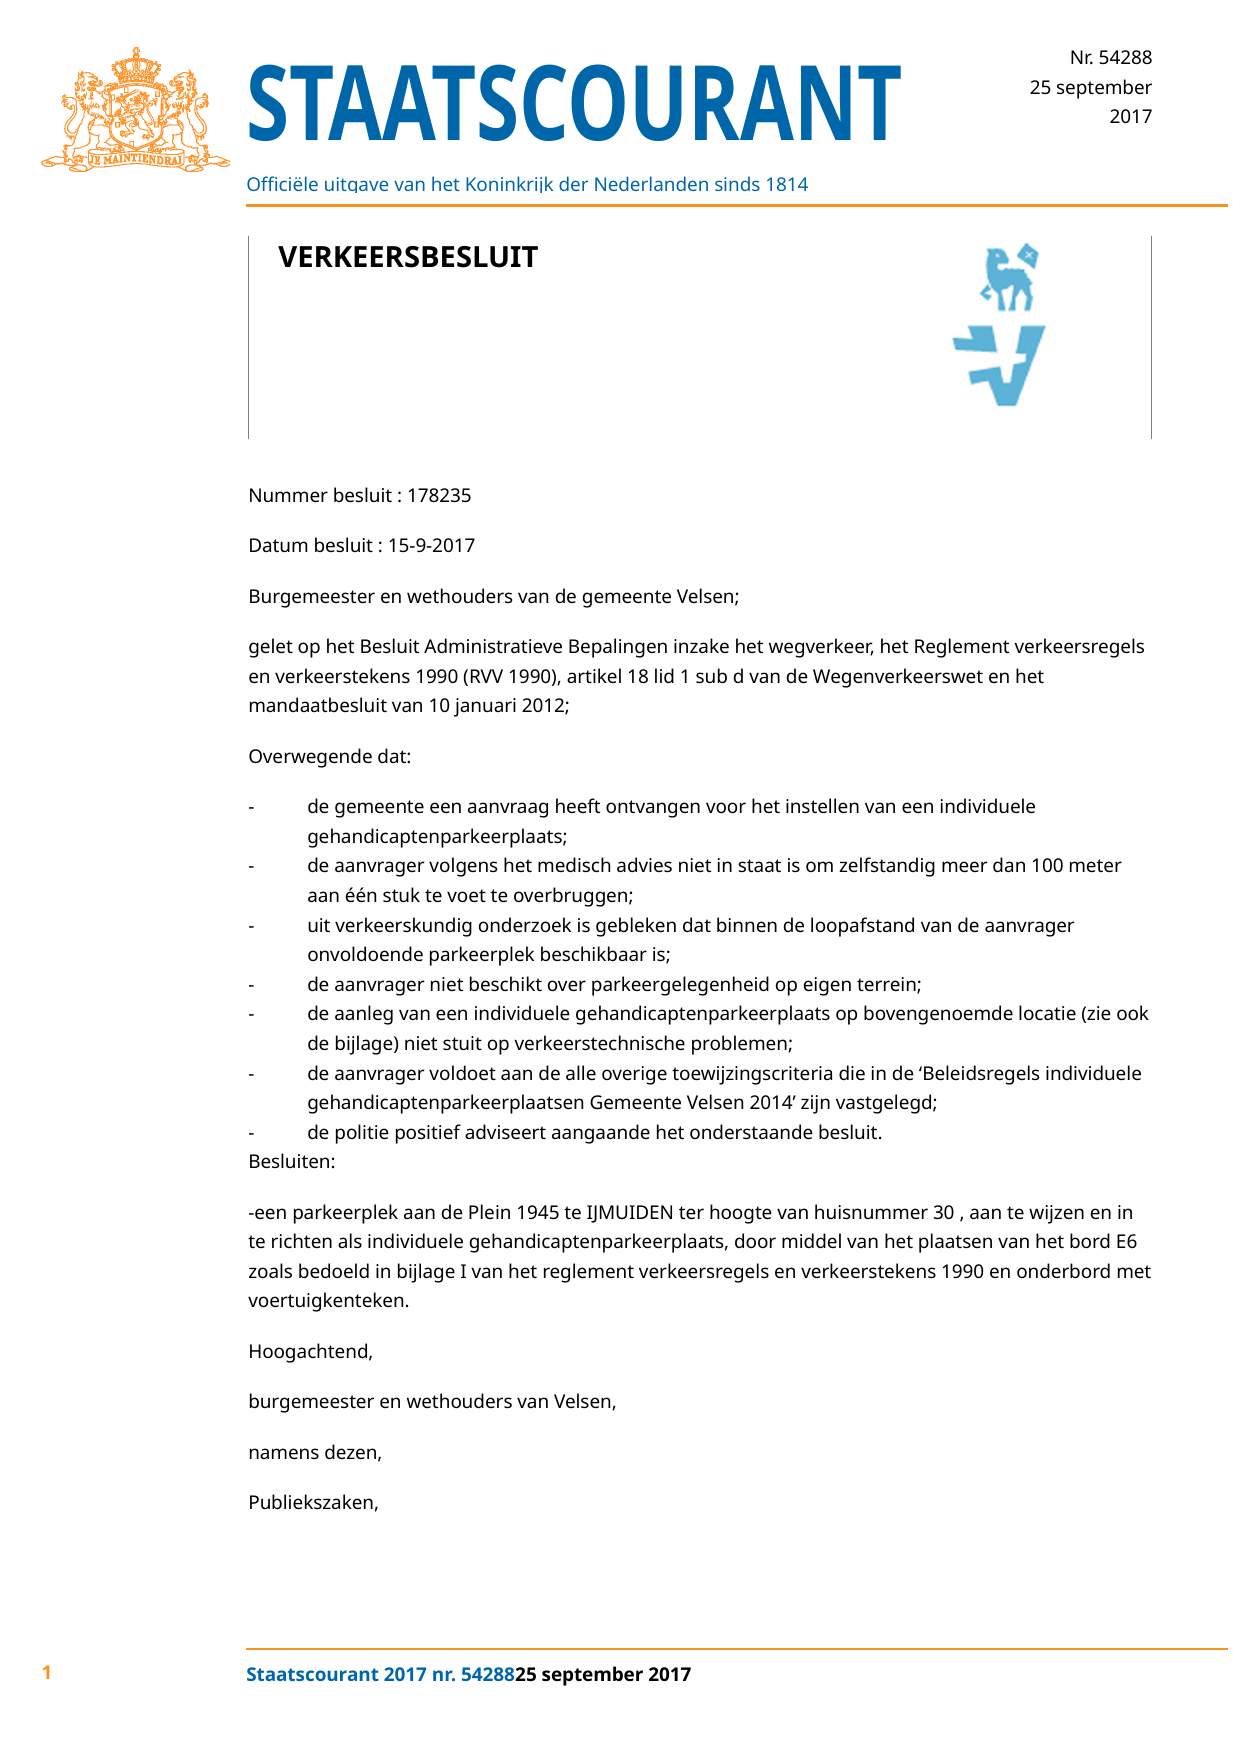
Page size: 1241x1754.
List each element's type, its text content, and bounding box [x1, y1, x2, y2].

table_header [850, 236, 946, 413]
list de aanleg van een individuele gehandicaptenparkeerplaats op bovengenoemde locatie (zie ook de bijlage) niet stuit op verkeerstechnische problemen; [248, 1001, 1152, 1056]
text -een parkeerplek aan de Plein 1945 te IJMUIDEN ter hoogte van huisnummer 30 , aan te wijzen en in te richten als individuele gehandicaptenparkeerplaats, door middel van het plaatsen van het bord E6 zoals bedoeld in bijlage I van het reglement verkeersregels en verkeerstekens 1990 en onderbord met voertuigkenteken. [248, 1199, 1152, 1313]
text namens dezen, [248, 1439, 1152, 1465]
text Datum besluit : 15-9-2017 [248, 533, 1152, 558]
text Burgemeester en wethouders van de gemeente Velsen; [248, 583, 1152, 609]
list de aanvrager voldoet aan de alle overige toewijzingscriteria die in de ‘Beleidsregels individuele gehandicaptenparkeerplaatsen Gemeente Velsen 2014’ zijn vastgelegd; [248, 1060, 1152, 1115]
table_header [1055, 236, 1151, 413]
text Publiekszaken, [248, 1489, 1152, 1515]
table_header VERKEERSBESLUIT [249, 236, 850, 439]
list de aanvrager niet beschikt over parkeergelegenheid op eigen terrein; [248, 971, 1152, 997]
text Nummer besluit : 178235 [248, 482, 1152, 508]
text Overwegende dat: [248, 743, 1152, 769]
text burgemeester en wethouders van Velsen, [248, 1388, 1152, 1414]
picture [946, 236, 1055, 414]
list uit verkeerskundig onderzoek is gebleken dat binnen de loopafstand van de aanvrager onvoldoende parkeerplek beschikbaar is; [248, 912, 1152, 967]
list de aanvrager volgens het medisch advies niet in staat is om zelfstandig meer dan 100 meter aan één stuk te voet te overbruggen; [248, 853, 1152, 908]
text Hoogachtend, [248, 1338, 1152, 1364]
list de gemeente een aanvraag heeft ontvangen voor het instellen van een individuele gehandicaptenparkeerplaats; [248, 793, 1152, 849]
table_header [850, 414, 1151, 439]
text Besluiten: [248, 1148, 1152, 1174]
text gelet op het Besluit Administratieve Bepalingen inzake het wegverkeer, het Reglement verkeersregels en verkeerstekens 1990 (RVV 1990), artikel 18 lid 1 sub d van de Wegenverkeerswet en het mandaatbesluit van 10 januari 2012; [248, 633, 1152, 718]
picture [41, 47, 231, 172]
list de politie positief adviseert aangaande het onderstaande besluit. [248, 1119, 1152, 1145]
